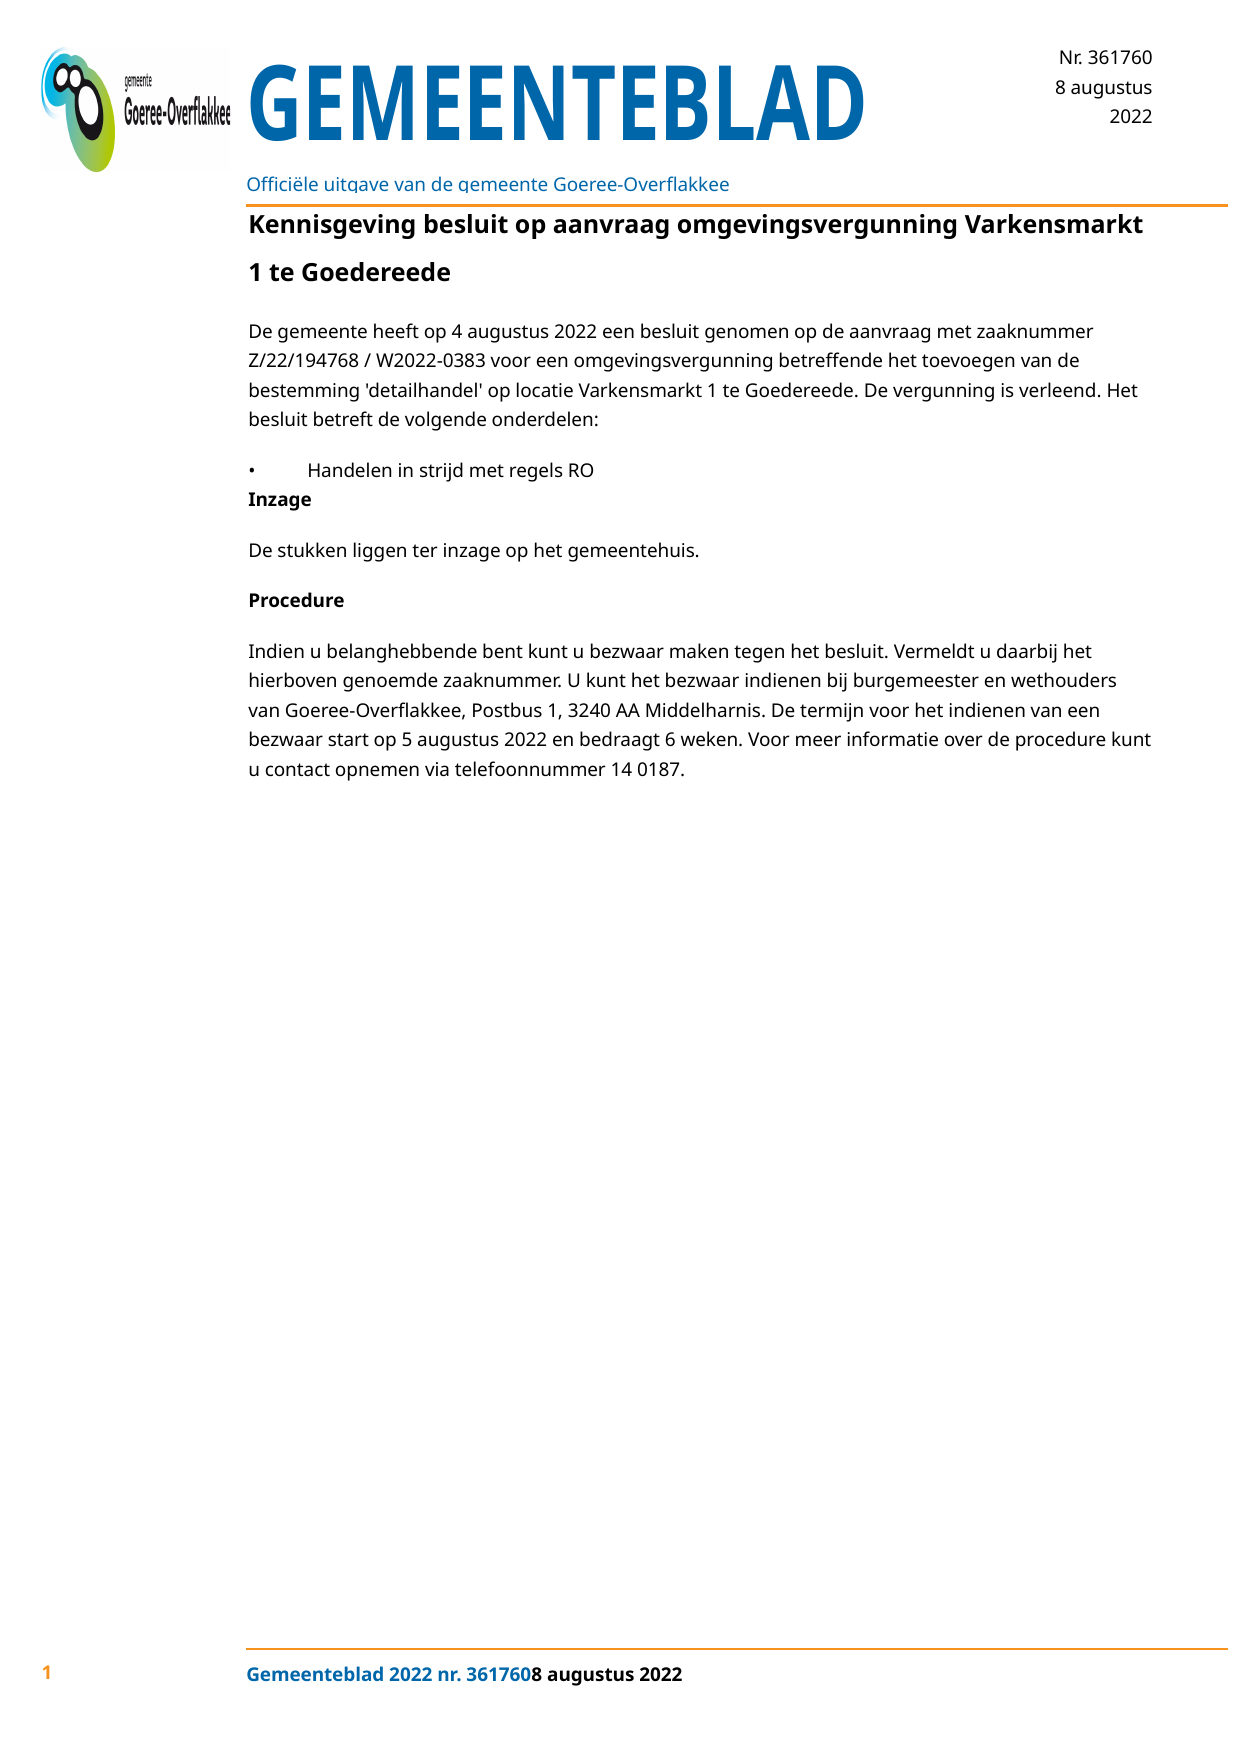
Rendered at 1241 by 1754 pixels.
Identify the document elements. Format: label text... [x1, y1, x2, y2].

list Handelen in strijd met regels RO [248, 457, 1152, 483]
text Procedure [248, 587, 1152, 613]
text Inzage [248, 487, 1152, 512]
text Indien u belanghebbende bent kunt u bezwaar maken tegen het besluit. Vermeldt u daarbij het hierboven genoemde zaaknummer. U kunt het bezwaar indienen bij burgemeester en wethouders van Goeree-Overflakkee, Postbus 1, 3240 AA Middelharnis. De termijn voor het indienen van een bezwaar start op 5 augustus 2022 en bedraagt 6 weken. Voor meer informatie over de procedure kunt u contact opnemen via telefoonnummer 14 0187. [248, 638, 1152, 782]
picture [41, 47, 231, 172]
text Kennisgeving besluit op aanvraag omgevingsvergunning Varkensmarkt 1 te Goedereede [248, 207, 1152, 288]
text De stukken liggen ter inzage op het gemeentehuis. [248, 537, 1152, 563]
text De gemeente heeft op 4 augustus 2022 een besluit genomen op de aanvraag met zaaknummer Z/22/194768 / W2022-0383 voor een omgevingsvergunning betreffende het toevoegen van de bestemming 'detailhandel' op locatie Varkensmarkt 1 te Goedereede. De vergunning is verleend. Het besluit betreft de volgende onderdelen: [248, 318, 1152, 432]
